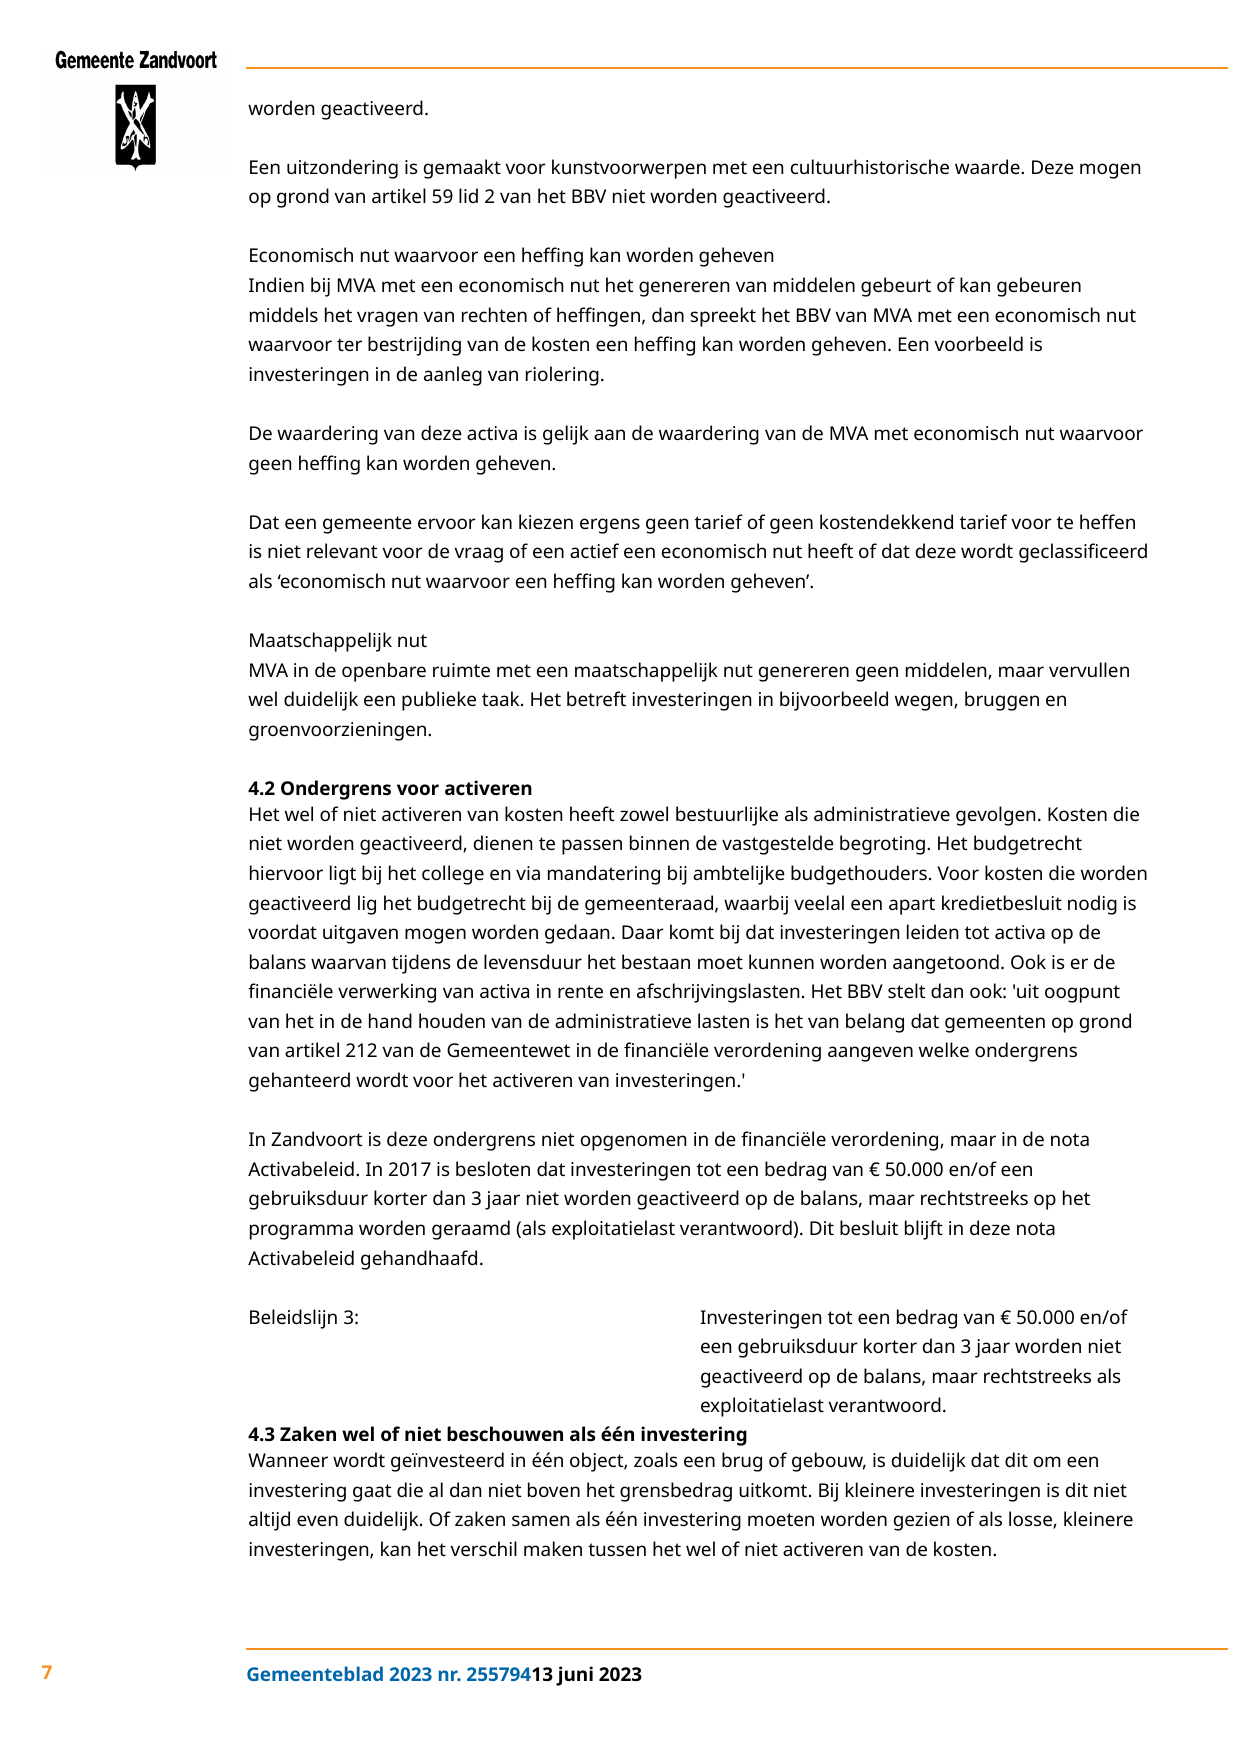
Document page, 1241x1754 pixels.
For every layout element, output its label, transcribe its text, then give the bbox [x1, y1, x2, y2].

text 4.2 Ondergrens voor activeren [248, 775, 1152, 801]
text De waardering van deze activa is gelijk aan de waardering van de MVA met economisch nut waarvoor geen heffing kan worden geheven. [248, 420, 1152, 476]
text Economisch nut waarvoor een heffing kan worden geheven [248, 243, 1152, 268]
text Het wel of niet activeren van kosten heeft zowel bestuurlijke als administratieve gevolgen. Kosten die niet worden geactiveerd, dienen te passen binnen de vastgestelde begroting. Het budgetrecht hiervoor ligt bij het college en via mandatering bij ambtelijke budgethouders. Voor kosten die worden geactiveerd lig het budgetrecht bij de gemeenteraad, waarbij veelal een apart kredietbesluit nodig is voordat uitgaven mogen worden gedaan. Daar komt bij dat investeringen leiden tot activa op de balans waarvan tijdens de levensduur het bestaan moet kunnen worden aangetoond. Ook is er de financiële verwerking van activa in rente en afschrijvingslasten. Het BBV stelt dan ook: 'uit oogpunt van het in de hand houden van de administratieve lasten is het van belang dat gemeenten op grond van artikel 212 van de Gemeentewet in de financiële verordening aangeven welke ondergrens gehanteerd wordt voor het activeren van investeringen.' [248, 801, 1152, 1093]
text Een uitzondering is gemaakt voor kunstvoorwerpen met een cultuurhistorische waarde. Deze mogen op grond van artikel 59 lid 2 van het BBV niet worden geactiveerd. [248, 154, 1152, 209]
text Indien bij MVA met een economisch nut het genereren van middelen gebeurt of kan gebeuren middels het vragen van rechten of heffingen, dan spreekt het BBV van MVA met een economisch nut waarvoor ter bestrijding van de kosten een heffing kan worden geheven. Een voorbeeld is investeringen in de aanleg van riolering. [248, 272, 1152, 387]
text MVA in de openbare ruimte met een maatschappelijk nut genereren geen middelen, maar vervullen wel duidelijk een publieke taak. Het betreft investeringen in bijvoorbeeld wegen, bruggen en groenvoorzieningen. [248, 657, 1152, 742]
text Dat een gemeente ervoor kan kiezen ergens geen tarief of geen kostendekkend tarief voor te heffen is niet relevant voor de vraag of een actief een economisch nut heeft of dat deze wordt geclassificeerd als ‘economisch nut waarvoor een heffing kan worden geheven’. [248, 509, 1152, 594]
text In Zandvoort is deze ondergrens niet opgenomen in de financiële verordening, maar in de nota Activabeleid. In 2017 is besloten dat investeringen tot een bedrag van € 50.000 en/of een gebruiksduur korter dan 3 jaar niet worden geactiveerd op de balans, maar rechtstreeks op het programma worden geraamd (als exploitatielast verantwoord). Dit besluit blijft in deze nota Activabeleid gehandhaafd. [248, 1126, 1152, 1270]
picture [41, 47, 231, 172]
text 4.3 Zaken wel of niet beschouwen als één investering [248, 1422, 1152, 1447]
table_header Beleidslijn 3: [248, 1304, 700, 1418]
table_header Investeringen tot een bedrag van € 50.000 en/of een gebruiksduur korter dan 3 jaar worden niet geactiveerd op de balans, maar rechtstreeks als exploitatielast verantwoord. [700, 1304, 1152, 1418]
text worden geactiveerd. [248, 95, 1152, 121]
text Maatschappelijk nut [248, 627, 1152, 653]
text Wanneer wordt geïnvesteerd in één object, zoals een brug of gebouw, is duidelijk dat dit om een investering gaat die al dan niet boven het grensbedrag uitkomt. Bij kleinere investeringen is dit niet altijd even duidelijk. Of zaken samen als één investering moeten worden gezien of als losse, kleinere investeringen, kan het verschil maken tussen het wel of niet activeren van de kosten. [248, 1447, 1152, 1562]
